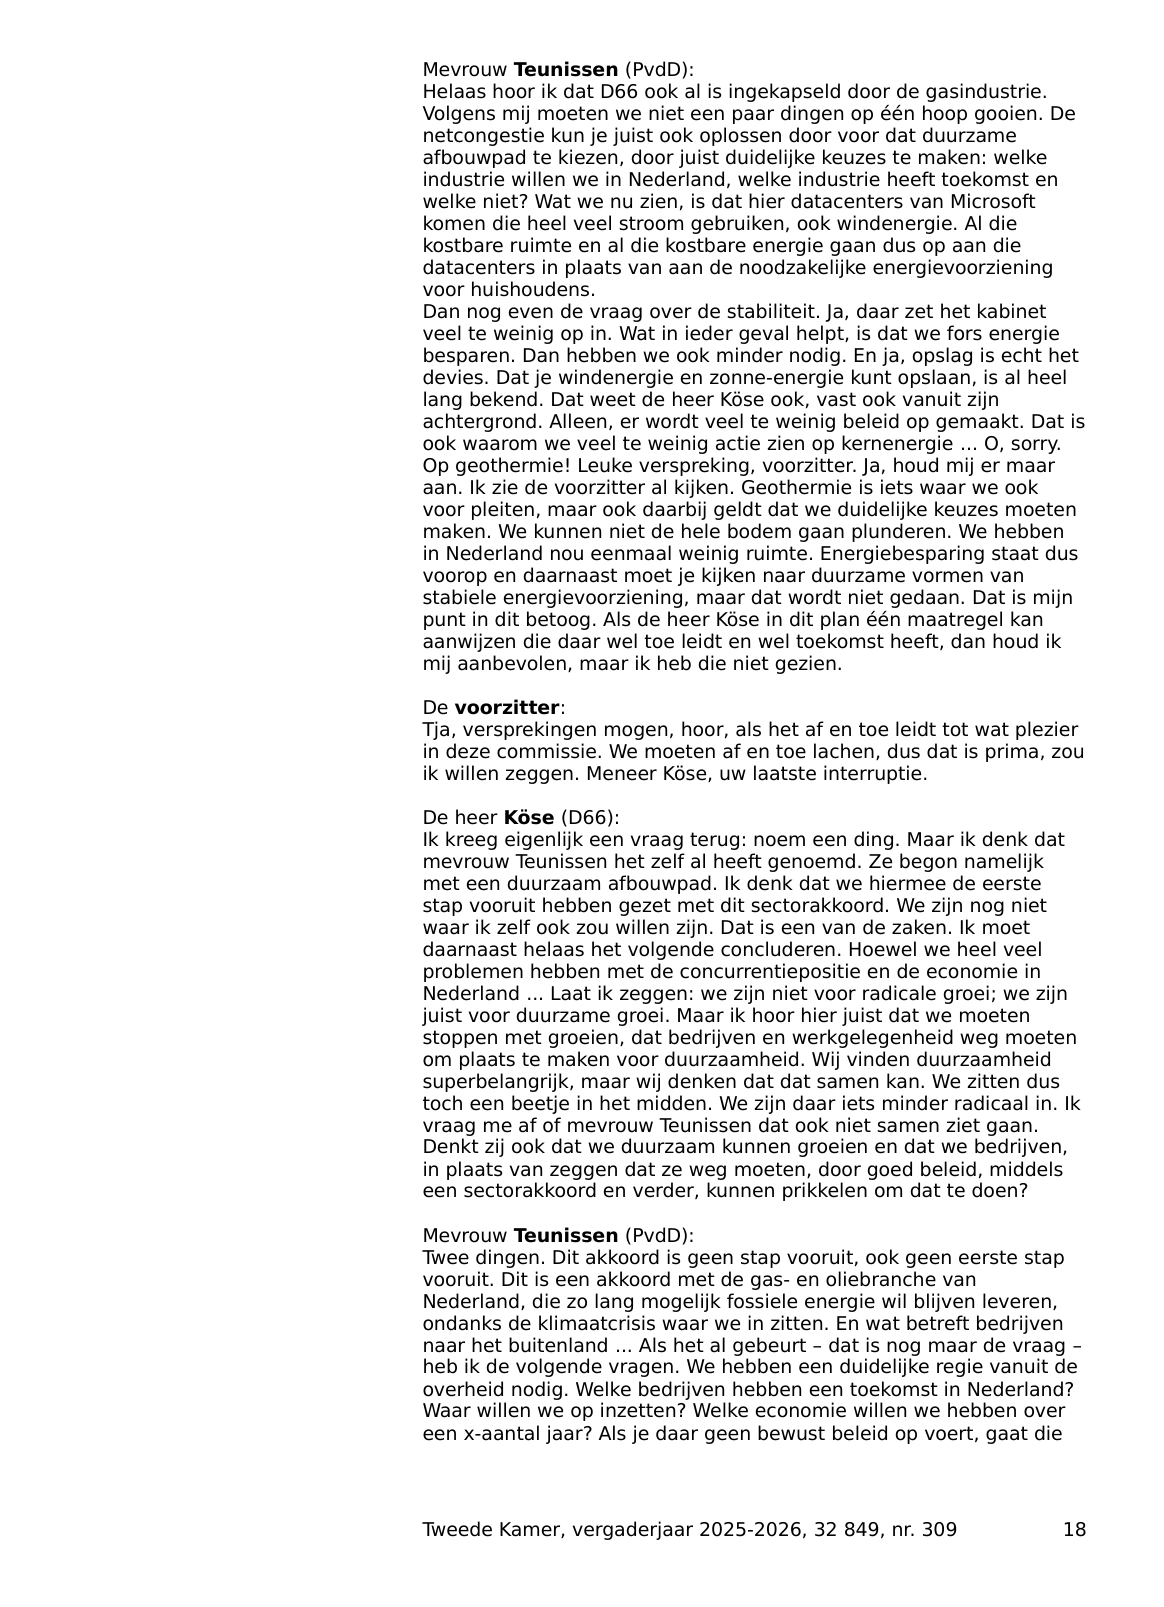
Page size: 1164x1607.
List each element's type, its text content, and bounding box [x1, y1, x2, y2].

text Tja, versprekingen mogen, hoor, als het af en toe leidt tot wat plezier in deze commissie. We moeten af en toe lachen, dus dat is prima, zou ik willen zeggen. Meneer Köse, uw laatste interruptie. [422, 719, 1087, 784]
text Helaas hoor ik dat D66 ook al is ingekapseld door de gasindustrie. Volgens mij moeten we niet een paar dingen op één hoop gooien. De netcongestie kun je juist ook oplossen door voor dat duurzame afbouwpad te kiezen, door juist duidelijke keuzes te maken: welke industrie willen we in Nederland, welke industrie heeft toekomst en welke niet? Wat we nu zien, is dat hier datacenters van Microsoft komen die heel veel stroom gebruiken, ook windenergie. Al die kostbare ruimte en al die kostbare energie gaan dus op aan die datacenters in plaats van aan de noodzakelijke energievoorziening voor huishoudens. [422, 81, 1087, 301]
text De voorzitter: [422, 697, 1087, 719]
text Dan nog even de vraag over de stabiliteit. Ja, daar zet het kabinet veel te weinig op in. Wat in ieder geval helpt, is dat we fors energie besparen. Dan hebben we ook minder nodig. En ja, opslag is echt het devies. Dat je windenergie en zonne-energie kunt opslaan, is al heel lang bekend. Dat weet de heer Köse ook, vast ook vanuit zijn achtergrond. Alleen, er wordt veel te weinig beleid op gemaakt. Dat is ook waarom we veel te weinig actie zien op kernenergie ... O, sorry. Op geothermie! Leuke verspreking, voorzitter. Ja, houd mij er maar aan. Ik zie de voorzitter al kijken. Geothermie is iets waar we ook voor pleiten, maar ook daarbij geldt dat we duidelijke keuzes moeten maken. We kunnen niet de hele bodem gaan plunderen. We hebben in Nederland nou eenmaal weinig ruimte. Energiebesparing staat dus voorop en daarnaast moet je kijken naar duurzame vormen van stabiele energievoorziening, maar dat wordt niet gedaan. Dat is mijn punt in dit betoog. Als de heer Köse in dit plan één maatregel kan aanwijzen die daar wel toe leidt en wel toekomst heeft, dan houd ik mij aanbevolen, maar ik heb die niet gezien. [422, 301, 1087, 674]
text Mevrouw Teunissen (PvdD): [422, 1224, 1087, 1247]
text Ik kreeg eigenlijk een vraag terug: noem een ding. Maar ik denk dat mevrouw Teunissen het zelf al heeft genoemd. Ze begon namelijk met een duurzaam afbouwpad. Ik denk dat we hiermee de eerste stap vooruit hebben gezet met dit sectorakkoord. We zijn nog niet waar ik zelf ook zou willen zijn. Dat is een van de zaken. Ik moet daarnaast helaas het volgende concluderen. Hoewel we heel veel problemen hebben met de concurrentiepositie en de economie in Nederland ... Laat ik zeggen: we zijn niet voor radicale groei; we zijn juist voor duurzame groei. Maar ik hoor hier juist dat we moeten stoppen met groeien, dat bedrijven en werkgelegenheid weg moeten om plaats te maken voor duurzaamheid. Wij vinden duurzaamheid superbelangrijk, maar wij denken dat dat samen kan. We zitten dus toch een beetje in het midden. We zijn daar iets minder radicaal in. Ik vraag me af of mevrouw Teunissen dat ook niet samen ziet gaan. Denkt zij ook dat we duurzaam kunnen groeien en dat we bedrijven, in plaats van zeggen dat ze weg moeten, door goed beleid, middels een sectorakkoord en verder, kunnen prikkelen om dat te doen? [422, 829, 1087, 1202]
text De heer Köse (D66): [422, 807, 1087, 829]
text Mevrouw Teunissen (PvdD): [422, 59, 1087, 81]
text Twee dingen. Dit akkoord is geen stap vooruit, ook geen eerste stap vooruit. Dit is een akkoord met de gas- en oliebranche van Nederland, die zo lang mogelijk fossiele energie wil blijven leveren, ondanks de klimaatcrisis waar we in zitten. En wat betreft bedrijven naar het buitenland ... Als het al gebeurt – dat is nog maar de vraag – heb ik de volgende vragen. We hebben een duidelijke regie vanuit de overheid nodig. Welke bedrijven hebben een toekomst in Nederland? Waar willen we op inzetten? Welke economie willen we hebben over een x-aantal jaar? Als je daar geen bewust beleid op voert, gaat die [422, 1247, 1087, 1444]
